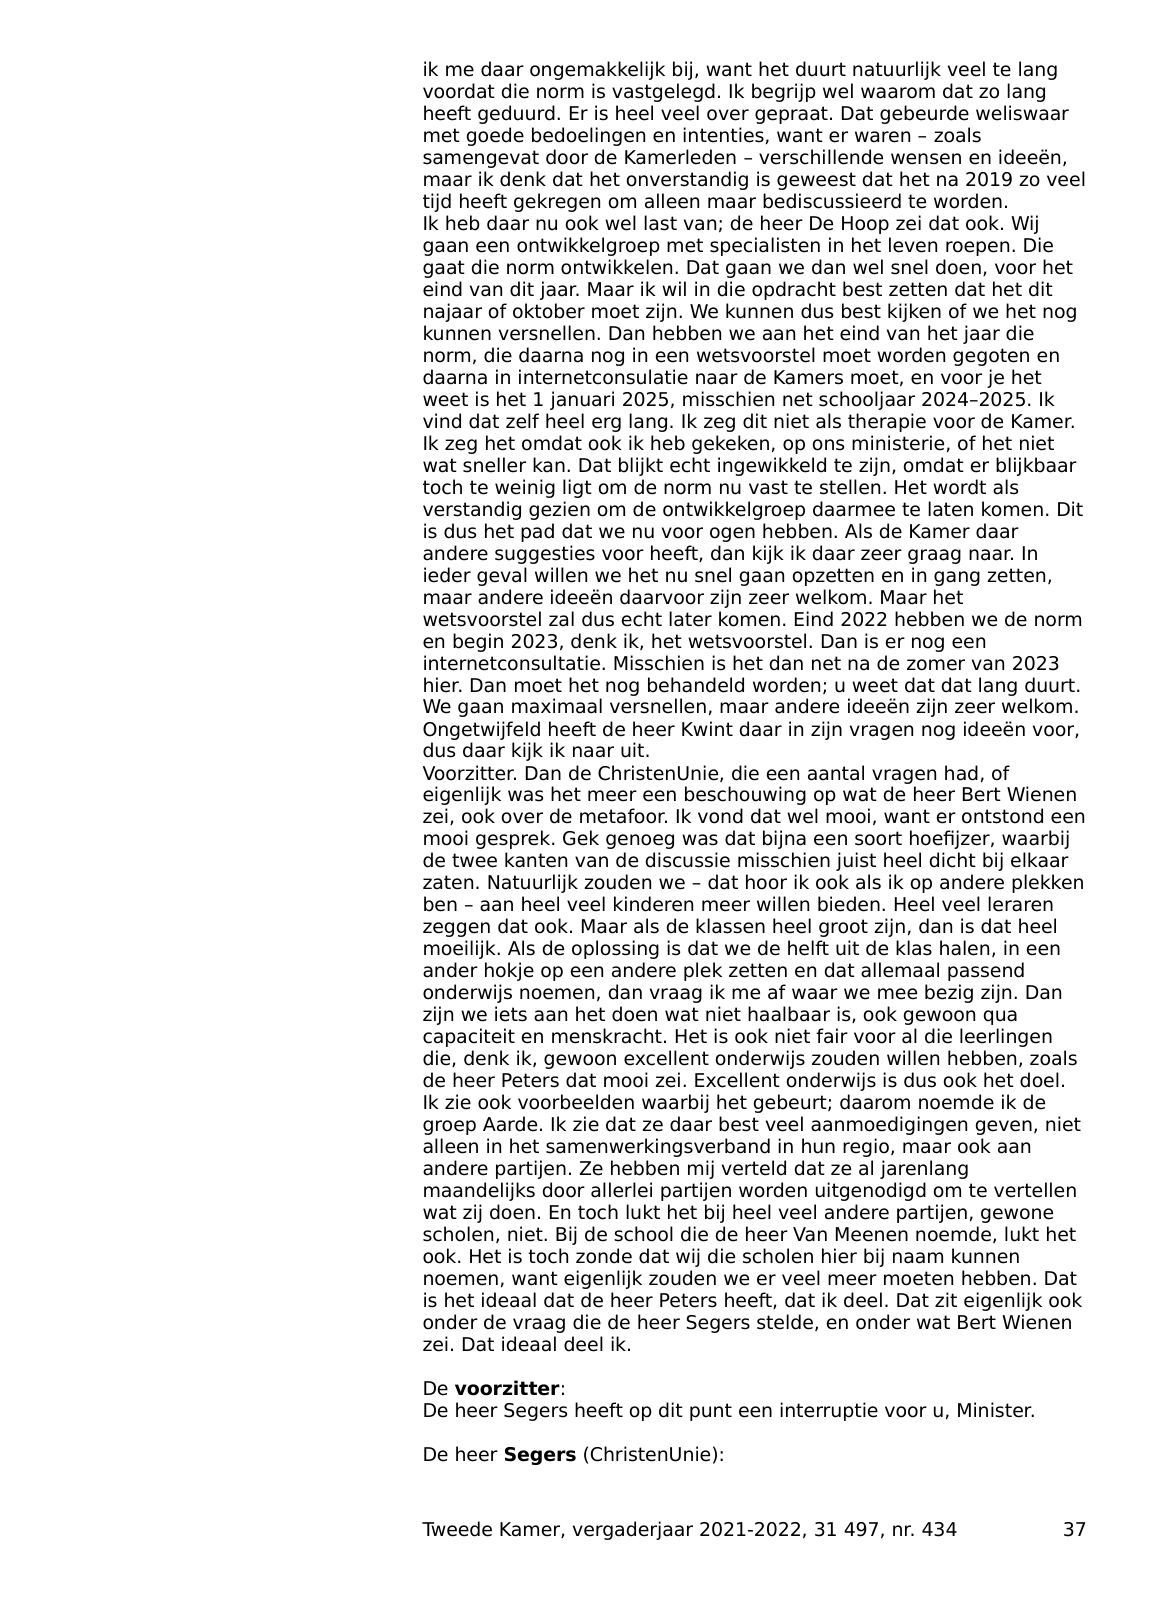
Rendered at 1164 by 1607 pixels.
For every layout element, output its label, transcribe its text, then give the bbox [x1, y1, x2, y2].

text De voorzitter: [422, 1378, 1087, 1400]
text ik me daar ongemakkelijk bij, want het duurt natuurlijk veel te lang voordat die norm is vastgelegd. Ik begrijp wel waarom dat zo lang heeft geduurd. Er is heel veel over gepraat. Dat gebeurde weliswaar met goede bedoelingen en intenties, want er waren – zoals samengevat door de Kamerleden – verschillende wensen en ideeën, maar ik denk dat het onverstandig is geweest dat het na 2019 zo veel tijd heeft gekregen om alleen maar bediscussieerd te worden. [422, 59, 1087, 213]
text Voorzitter. Dan de ChristenUnie, die een aantal vragen had, of eigenlijk was het meer een beschouwing op wat de heer Bert Wienen zei, ook over de metafoor. Ik vond dat wel mooi, want er ontstond een mooi gesprek. Gek genoeg was dat bijna een soort hoefijzer, waarbij de twee kanten van de discussie misschien juist heel dicht bij elkaar zaten. Natuurlijk zouden we – dat hoor ik ook als ik op andere plekken ben – aan heel veel kinderen meer willen bieden. Heel veel leraren zeggen dat ook. Maar als de klassen heel groot zijn, dan is dat heel moeilijk. Als de oplossing is dat we de helft uit de klas halen, in een ander hokje op een andere plek zetten en dat allemaal passend onderwijs noemen, dan vraag ik me af waar we mee bezig zijn. Dan zijn we iets aan het doen wat niet haalbaar is, ook gewoon qua capaciteit en menskracht. Het is ook niet fair voor al die leerlingen die, denk ik, gewoon excellent onderwijs zouden willen hebben, zoals de heer Peters dat mooi zei. Excellent onderwijs is dus ook het doel. Ik zie ook voorbeelden waarbij het gebeurt; daarom noemde ik de groep Aarde. Ik zie dat ze daar best veel aanmoedigingen geven, niet alleen in het samenwerkingsverband in hun regio, maar ook aan andere partijen. Ze hebben mij verteld dat ze al jarenlang maandelijks door allerlei partijen worden uitgenodigd om te vertellen wat zij doen. En toch lukt het bij heel veel andere partijen, gewone scholen, niet. Bij de school die de heer Van Meenen noemde, lukt het ook. Het is toch zonde dat wij die scholen hier bij naam kunnen noemen, want eigenlijk zouden we er veel meer moeten hebben. Dat is het ideaal dat de heer Peters heeft, dat ik deel. Dat zit eigenlijk ook onder de vraag die de heer Segers stelde, en onder wat Bert Wienen zei. Dat ideaal deel ik. [422, 762, 1087, 1356]
text Ik heb daar nu ook wel last van; de heer De Hoop zei dat ook. Wij gaan een ontwikkelgroep met specialisten in het leven roepen. Die gaat die norm ontwikkelen. Dat gaan we dan wel snel doen, voor het eind van dit jaar. Maar ik wil in die opdracht best zetten dat het dit najaar of oktober moet zijn. We kunnen dus best kijken of we het nog kunnen versnellen. Dan hebben we aan het eind van het jaar die norm, die daarna nog in een wetsvoorstel moet worden gegoten en daarna in internetconsulatie naar de Kamers moet, en voor je het weet is het 1 januari 2025, misschien net schooljaar 2024–2025. Ik vind dat zelf heel erg lang. Ik zeg dit niet als therapie voor de Kamer. Ik zeg het omdat ook ik heb gekeken, op ons ministerie, of het niet wat sneller kan. Dat blijkt echt ingewikkeld te zijn, omdat er blijkbaar toch te weinig ligt om de norm nu vast te stellen. Het wordt als verstandig gezien om de ontwikkelgroep daarmee te laten komen. Dit is dus het pad dat we nu voor ogen hebben. Als de Kamer daar andere suggesties voor heeft, dan kijk ik daar zeer graag naar. In ieder geval willen we het nu snel gaan opzetten en in gang zetten, maar andere ideeën daarvoor zijn zeer welkom. Maar het wetsvoorstel zal dus echt later komen. Eind 2022 hebben we de norm en begin 2023, denk ik, het wetsvoorstel. Dan is er nog een internetconsultatie. Misschien is het dan net na de zomer van 2023 hier. Dan moet het nog behandeld worden; u weet dat dat lang duurt. We gaan maximaal versnellen, maar andere ideeën zijn zeer welkom. Ongetwijfeld heeft de heer Kwint daar in zijn vragen nog ideeën voor, dus daar kijk ik naar uit. [422, 213, 1087, 762]
text De heer Segers (ChristenUnie): [422, 1444, 1087, 1466]
text De heer Segers heeft op dit punt een interruptie voor u, Minister. [422, 1400, 1087, 1422]
